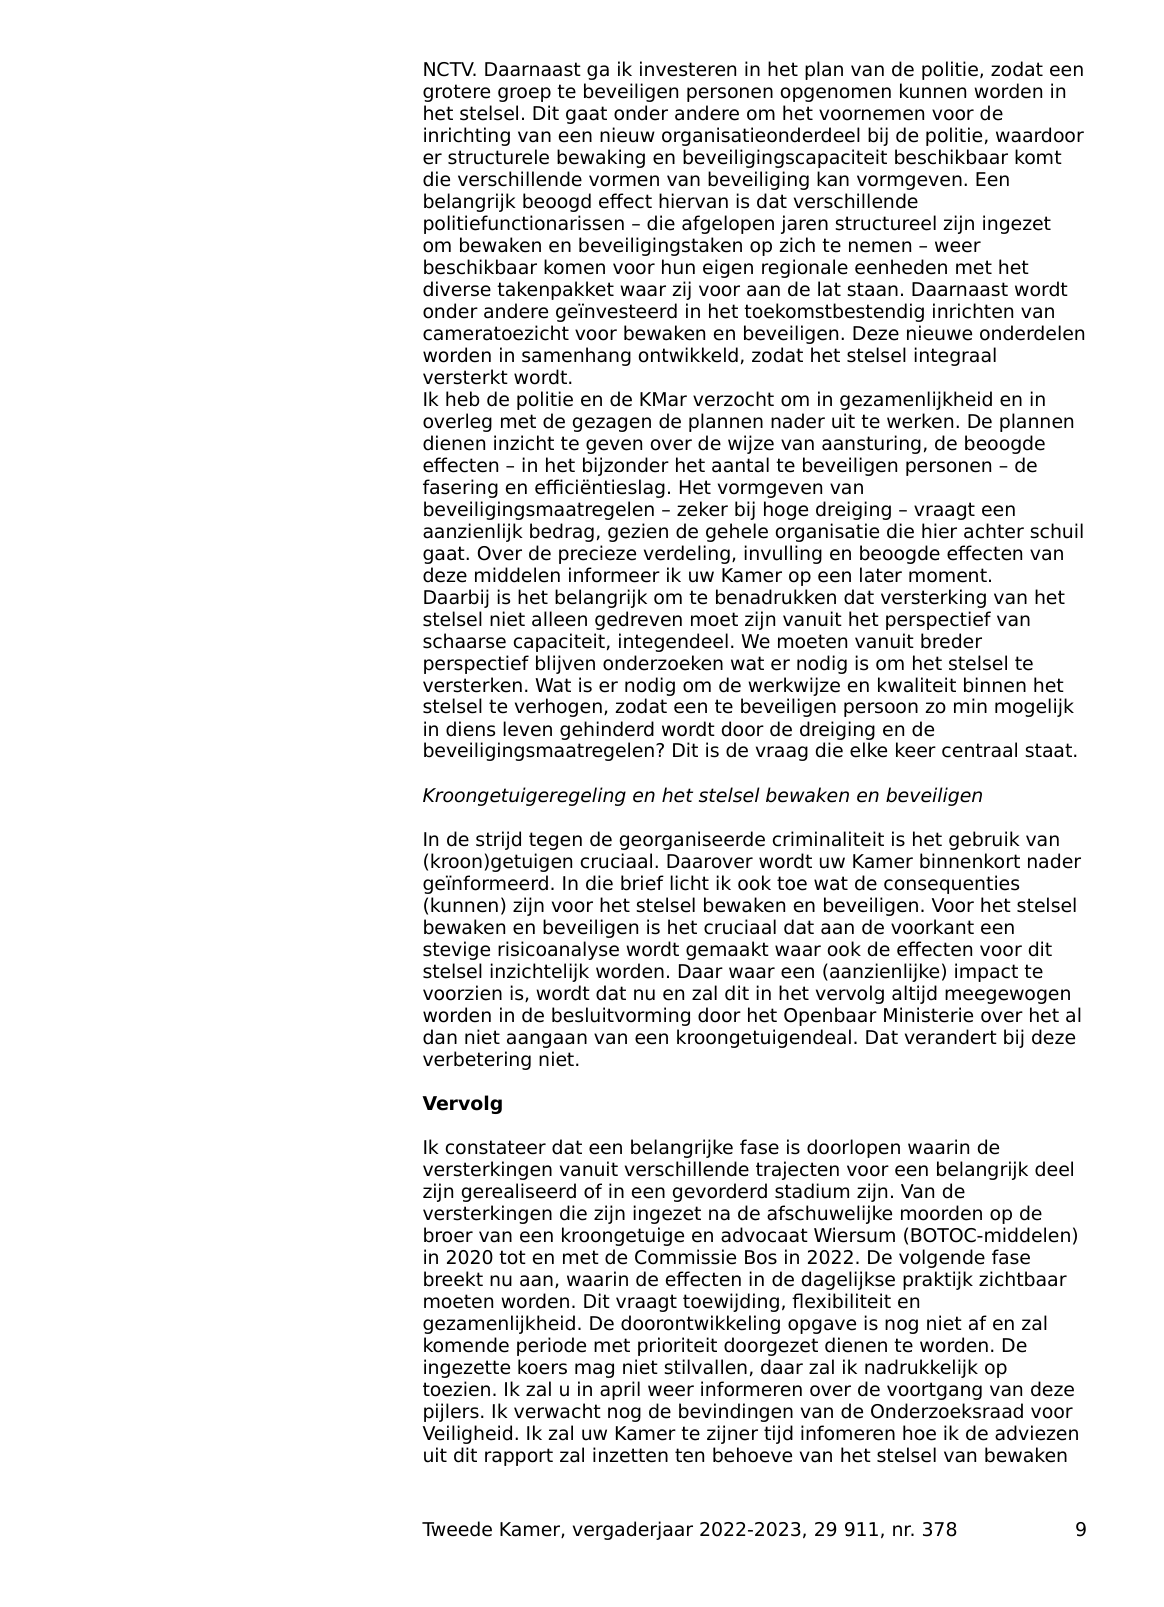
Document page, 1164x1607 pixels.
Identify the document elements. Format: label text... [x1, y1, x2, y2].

subtitle Kroongetuigeregeling en het stelsel bewaken en beveiligen [422, 784, 1087, 807]
text Ik heb de politie en de KMar verzocht om in gezamenlijkheid en in overleg met de gezagen de plannen nader uit te werken. De plannen dienen inzicht te geven over de wijze van aansturing, de beoogde effecten – in het bijzonder het aantal te beveiligen personen – de fasering en efficiëntieslag. Het vormgeven van beveiligingsmaatregelen – zeker bij hoge dreiging – vraagt een aanzienlijk bedrag, gezien de gehele organisatie die hier achter schuil gaat. Over de precieze verdeling, invulling en beoogde effecten van deze middelen informeer ik uw Kamer op een later moment. [422, 389, 1087, 587]
text In de strijd tegen de georganiseerde criminaliteit is het gebruik van (kroon)getuigen cruciaal. Daarover wordt uw Kamer binnenkort nader geïnformeerd. In die brief licht ik ook toe wat de consequenties (kunnen) zijn voor het stelsel bewaken en beveiligen. Voor het stelsel bewaken en beveiligen is het cruciaal dat aan de voorkant een stevige risicoanalyse wordt gemaakt waar ook de effecten voor dit stelsel inzichtelijk worden. Daar waar een (aanzienlijke) impact te voorzien is, wordt dat nu en zal dit in het vervolg altijd meegewogen worden in de besluitvorming door het Openbaar Ministerie over het al dan niet aangaan van een kroongetuigendeal. Dat verandert bij deze verbetering niet. [422, 829, 1087, 1071]
text Daarbij is het belangrijk om te benadrukken dat versterking van het stelsel niet alleen gedreven moet zijn vanuit het perspectief van schaarse capaciteit, integendeel. We moeten vanuit breder perspectief blijven onderzoeken wat er nodig is om het stelsel te versterken. Wat is er nodig om de werkwijze en kwaliteit binnen het stelsel te verhogen, zodat een te beveiligen persoon zo min mogelijk in diens leven gehinderd wordt door de dreiging en de beveiligingsmaatregelen? Dit is de vraag die elke keer centraal staat. [422, 587, 1087, 762]
text NCTV. Daarnaast ga ik investeren in het plan van de politie, zodat een grotere groep te beveiligen personen opgenomen kunnen worden in het stelsel. Dit gaat onder andere om het voornemen voor de inrichting van een nieuw organisatieonderdeel bij de politie, waardoor er structurele bewaking en beveiligingscapaciteit beschikbaar komt die verschillende vormen van beveiliging kan vormgeven. Een belangrijk beoogd effect hiervan is dat verschillende politiefunctionarissen – die afgelopen jaren structureel zijn ingezet om bewaken en beveiligingstaken op zich te nemen – weer beschikbaar komen voor hun eigen regionale eenheden met het diverse takenpakket waar zij voor aan de lat staan. Daarnaast wordt onder andere geïnvesteerd in het toekomstbestendig inrichten van cameratoezicht voor bewaken en beveiligen. Deze nieuwe onderdelen worden in samenhang ontwikkeld, zodat het stelsel integraal versterkt wordt. [422, 59, 1087, 389]
text Ik constateer dat een belangrijke fase is doorlopen waarin de versterkingen vanuit verschillende trajecten voor een belangrijk deel zijn gerealiseerd of in een gevorderd stadium zijn. Van de versterkingen die zijn ingezet na de afschuwelijke moorden op de broer van een kroongetuige en advocaat Wiersum (BOTOC-middelen) in 2020 tot en met de Commissie Bos in 2022. De volgende fase breekt nu aan, waarin de effecten in de dagelijkse praktijk zichtbaar moeten worden. Dit vraagt toewijding, flexibiliteit en gezamenlijkheid. De doorontwikkeling opgave is nog niet af en zal komende periode met prioriteit doorgezet dienen te worden. De ingezette koers mag niet stilvallen, daar zal ik nadrukkelijk op toezien. Ik zal u in april weer informeren over de voortgang van deze pijlers. Ik verwacht nog de bevindingen van de Onderzoeksraad voor Veiligheid. Ik zal uw Kamer te zijner tijd infomeren hoe ik de adviezen uit dit rapport zal inzetten ten behoeve van het stelsel van bewaken [422, 1137, 1087, 1467]
subtitle Vervolg [422, 1093, 1087, 1115]
